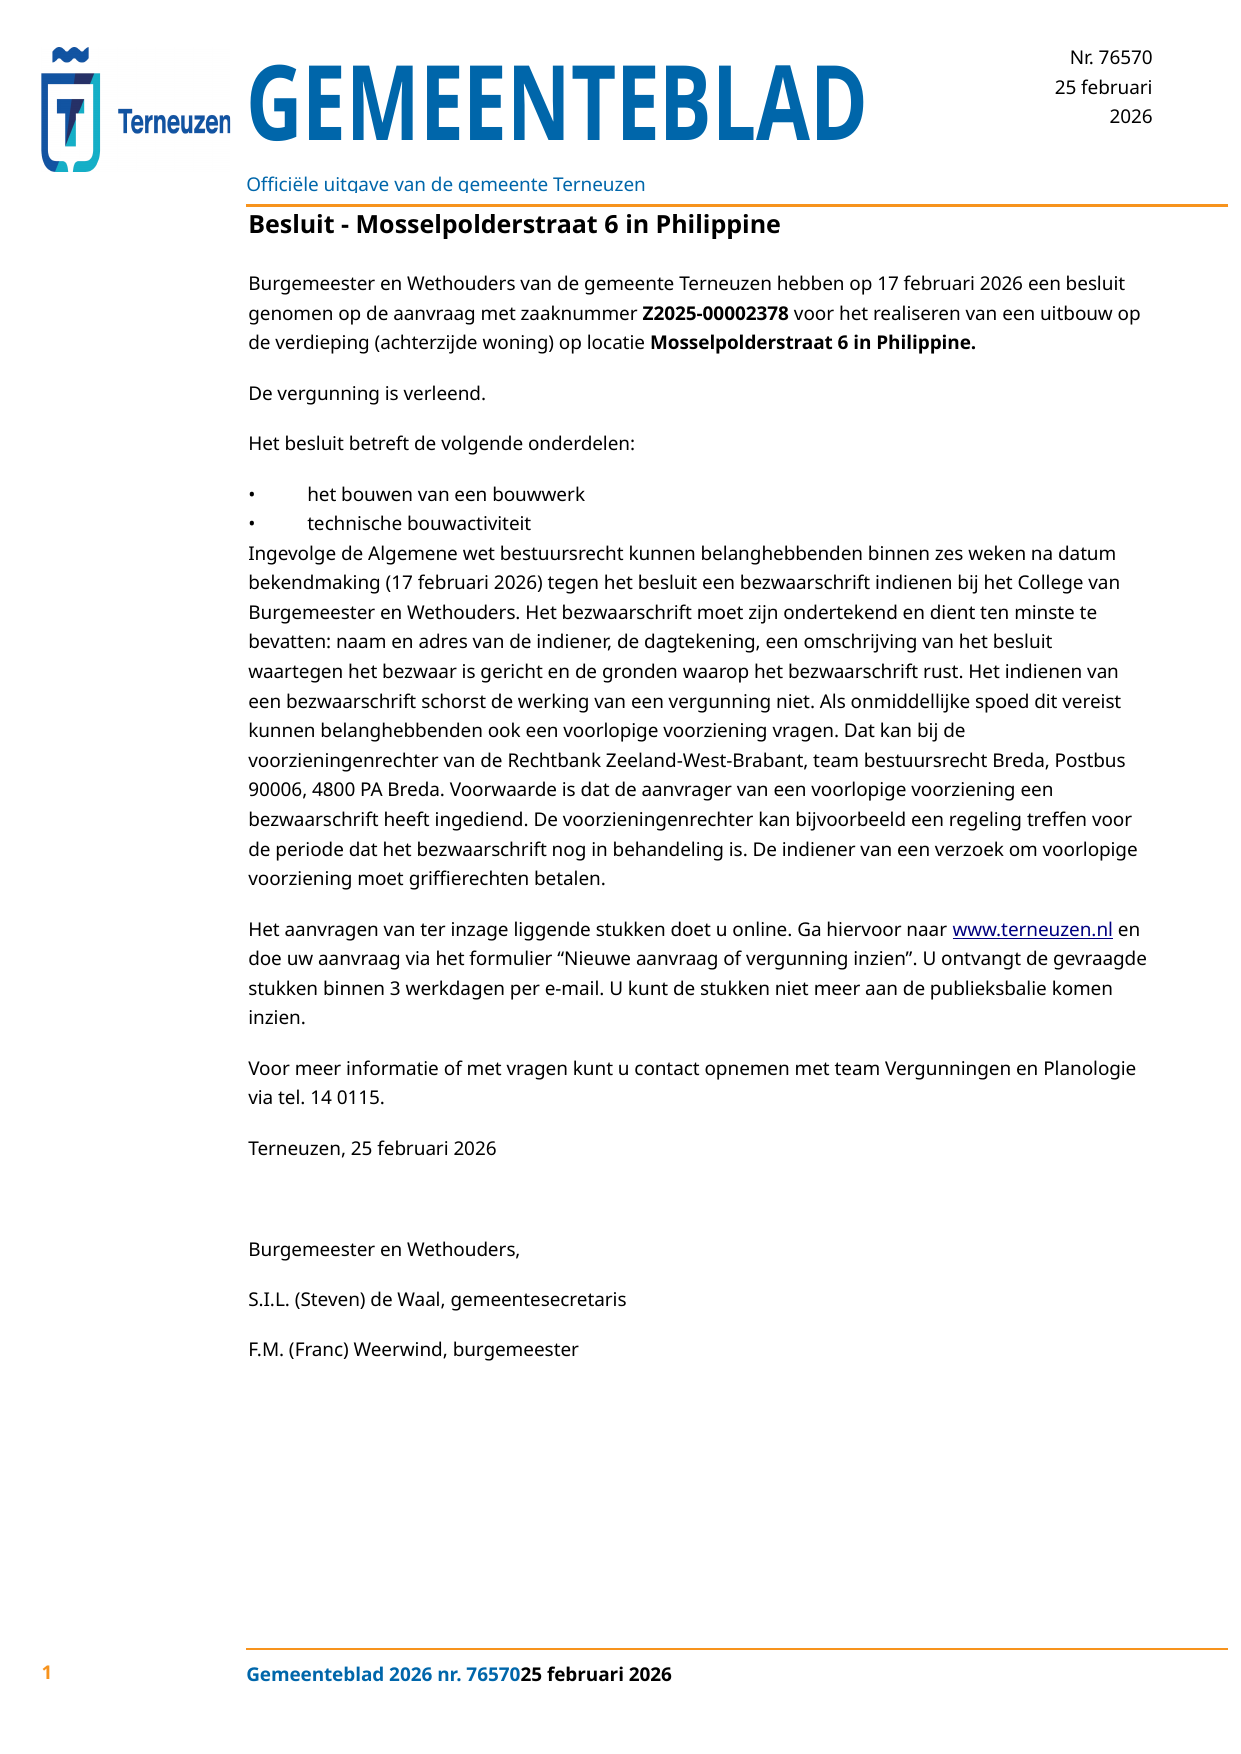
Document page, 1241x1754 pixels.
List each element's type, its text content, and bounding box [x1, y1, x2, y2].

text Burgemeester en Wethouders van de gemeente Terneuzen hebben op 17 februari 2026 een besluit genomen op de aanvraag met zaaknummer Z2025-00002378 voor het realiseren van een uitbouw op de verdieping (achterzijde woning) op locatie Mosselpolderstraat 6 in Philippine. [248, 270, 1152, 355]
text Het aanvragen van ter inzage liggende stukken doet u online. Ga hiervoor naar www.terneuzen.nl en doe uw aanvraag via het formulier “Nieuwe aanvraag of vergunning inzien”. U ontvangt de gevraagde stukken binnen 3 werkdagen per e-mail. U kunt de stukken niet meer aan de publieksbalie komen inzien. [248, 916, 1152, 1030]
text F.M. (Franc) Weerwind, burgemeester [248, 1337, 1152, 1362]
text Burgemeester en Wethouders, [248, 1236, 1152, 1261]
text De vergunning is verleend. [248, 380, 1152, 406]
list technische bouwactiviteit [248, 510, 1152, 536]
list het bouwen van een bouwwerk [248, 481, 1152, 506]
text Het besluit betreft de volgende onderdelen: [248, 430, 1152, 456]
text Voor meer informatie of met vragen kunt u contact opnemen met team Vergunningen en Planologie via tel. 14 0115. [248, 1055, 1152, 1110]
text S.I.L. (Steven) de Waal, gemeentesecretaris [248, 1286, 1152, 1312]
picture [41, 47, 231, 172]
text Besluit - Mosselpolderstraat 6 in Philippine [248, 207, 1152, 241]
text Ingevolge de Algemene wet bestuursrecht kunnen belanghebbenden binnen zes weken na datum bekendmaking (17 februari 2026) tegen het besluit een bezwaarschrift indienen bij het College van Burgemeester en Wethouders. Het bezwaarschrift moet zijn ondertekend en dient ten minste te bevatten: naam en adres van de indiener, de dagtekening, een omschrijving van het besluit waartegen het bezwaar is gericht en de gronden waarop het bezwaarschrift rust. Het indienen van een bezwaarschrift schorst de werking van een vergunning niet. Als onmiddellijke spoed dit vereist kunnen belanghebbenden ook een voorlopige voorziening vragen. Dat kan bij de voorzieningenrechter van de Rechtbank Zeeland-West-Brabant, team bestuursrecht Breda, Postbus 90006, 4800 PA Breda. Voorwaarde is dat de aanvrager van een voorlopige voorziening een bezwaarschrift heeft ingediend. De voorzieningenrechter kan bijvoorbeeld een regeling treffen voor de periode dat het bezwaarschrift nog in behandeling is. De indiener van een verzoek om voorlopige voorziening moet griffierechten betalen. [248, 540, 1152, 891]
text Terneuzen, 25 februari 2026 [248, 1135, 1152, 1161]
